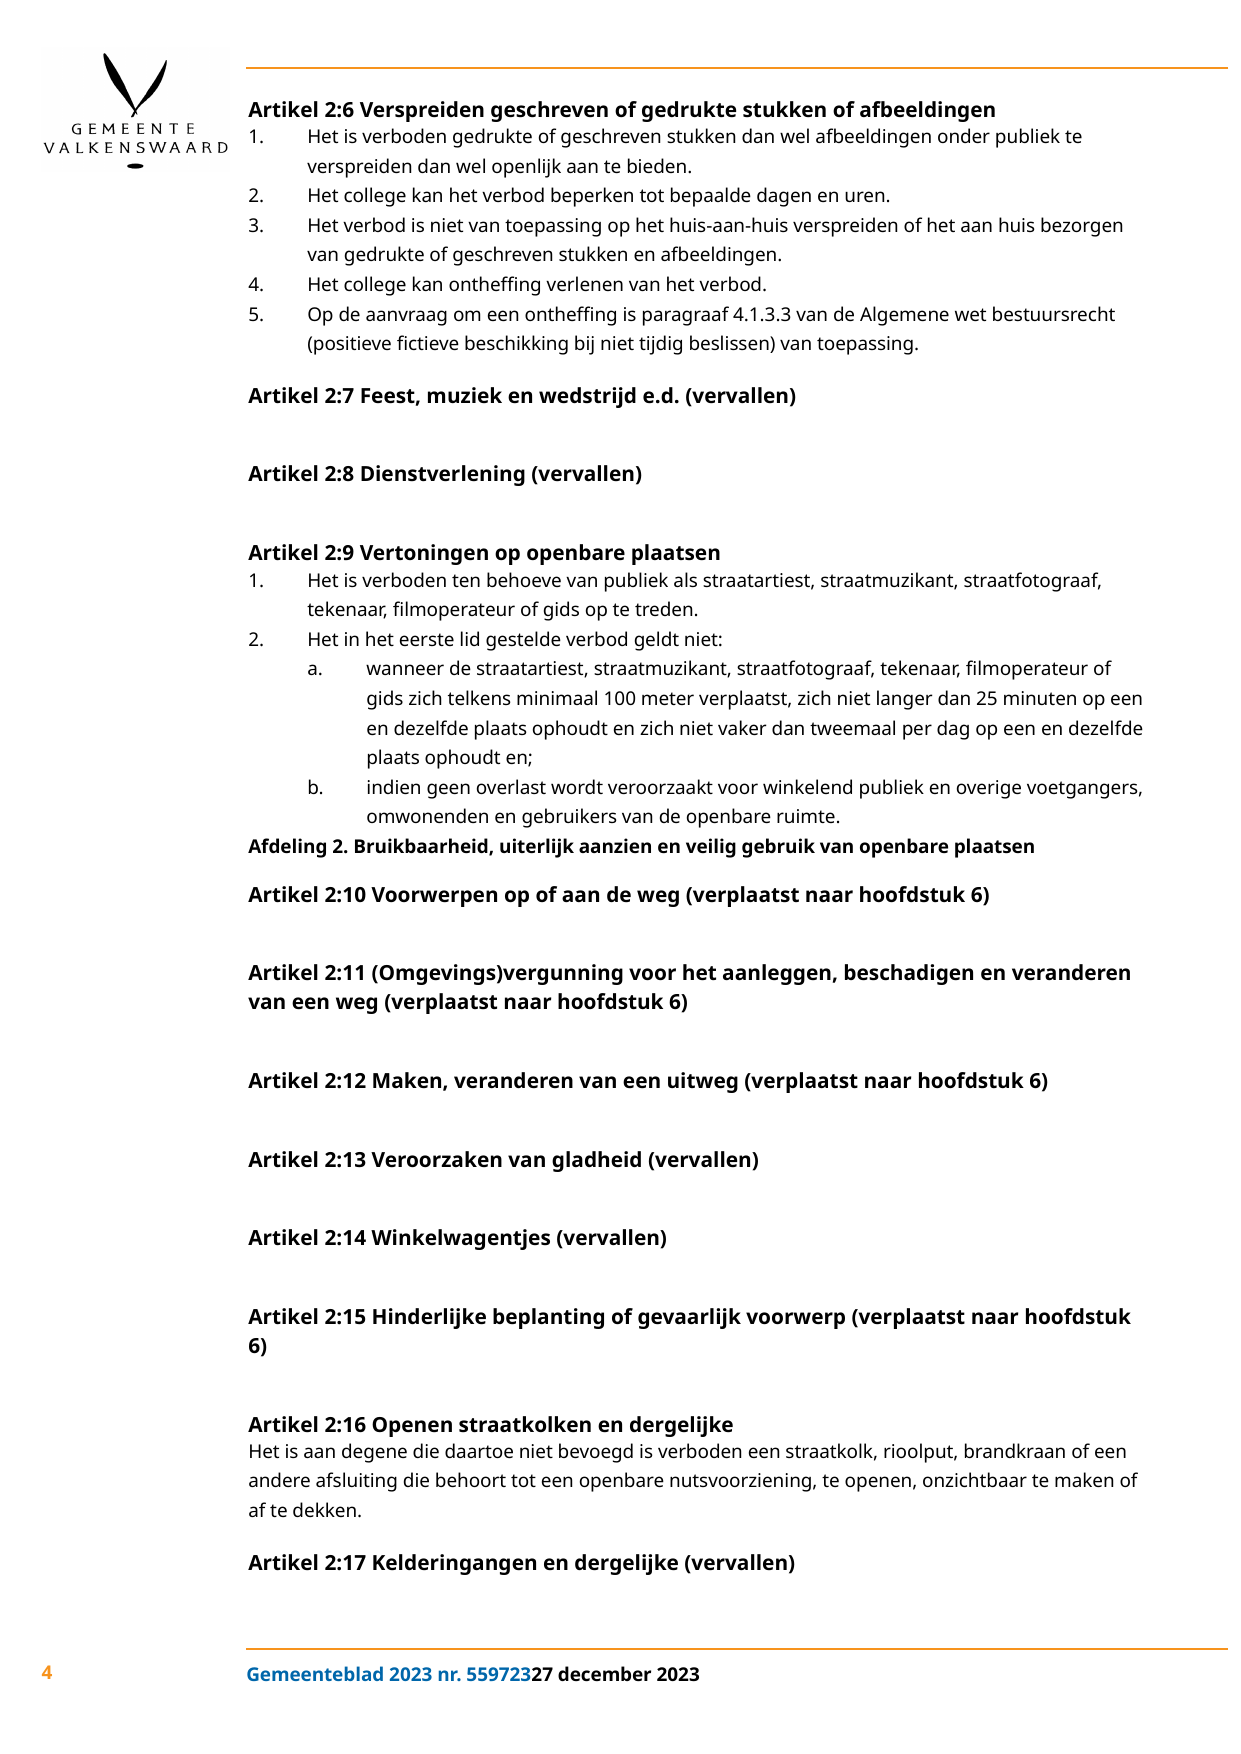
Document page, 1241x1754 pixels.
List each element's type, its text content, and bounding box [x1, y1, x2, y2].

list Het is verboden ten behoeve van publiek als straatartiest, straatmuzikant, straatfotograaf, tekenaar, filmoperateur of gids op te treden. [248, 567, 1152, 622]
list Het verbod is niet van toepassing op het huis-aan-huis verspreiden of het aan huis bezorgen van gedrukte of geschreven stukken en afbeeldingen. [248, 212, 1152, 267]
list Het college kan ontheffing verlenen van het verbod. [248, 271, 1152, 297]
text Artikel 2:7 Feest, muziek en wedstrijd e.d. (vervallen) [248, 381, 1152, 409]
text Het is aan degene die daartoe niet bevoegd is verboden een straatkolk, rioolput, brandkraan of een andere afsluiting die behoort tot een openbare nutsvoorziening, te openen, onzichtbaar te maken of af te dekken. [248, 1438, 1152, 1523]
text Artikel 2:13 Veroorzaken van gladheid (vervallen) [248, 1145, 1152, 1173]
list Het in het eerste lid gestelde verbod geldt niet: [248, 626, 1152, 652]
text Artikel 2:10 Voorwerpen op of aan de weg (verplaatst naar hoofdstuk 6) [248, 880, 1152, 908]
text Artikel 2:9 Vertoningen op openbare plaatsen [248, 538, 1152, 567]
text Artikel 2:16 Openen straatkolken en dergelijke [248, 1410, 1152, 1438]
text Artikel 2:12 Maken, veranderen van een uitweg (verplaatst naar hoofdstuk 6) [248, 1066, 1152, 1094]
text Afdeling 2. Bruikbaarheid, uiterlijk aanzien en veilig gebruik van openbare plaatsen [248, 833, 1152, 859]
text Artikel 2:15 Hinderlijke beplanting of gevaarlijk voorwerp (verplaatst naar hoofdstuk 6) [248, 1302, 1152, 1359]
picture [41, 47, 231, 172]
list Het college kan het verbod beperken tot bepaalde dagen en uren. [248, 182, 1152, 208]
text Artikel 2:17 Kelderingangen en dergelijke (vervallen) [248, 1548, 1152, 1576]
text Artikel 2:11 (Omgevings)vergunning voor het aanleggen, beschadigen en veranderen van een weg (verplaatst naar hoofdstuk 6) [248, 958, 1152, 1015]
text Artikel 2:6 Verspreiden geschreven of gedrukte stukken of afbeeldingen [248, 95, 1152, 123]
list indien geen overlast wordt veroorzaakt voor winkelend publiek en overige voetgangers, omwonenden en gebruikers van de openbare ruimte. [307, 774, 1152, 829]
list wanneer de straatartiest, straatmuzikant, straatfotograaf, tekenaar, filmoperateur of gids zich telkens minimaal 100 meter verplaatst, zich niet langer dan 25 minuten op een en dezelfde plaats ophoudt en zich niet vaker dan tweemaal per dag op een en dezelfde plaats ophoudt en; [307, 656, 1152, 770]
text Artikel 2:8 Dienstverlening (vervallen) [248, 459, 1152, 488]
list Het is verboden gedrukte of geschreven stukken dan wel afbeeldingen onder publiek te verspreiden dan wel openlijk aan te bieden. [248, 123, 1152, 178]
text Artikel 2:14 Winkelwagentjes (vervallen) [248, 1223, 1152, 1252]
list Op de aanvraag om een ontheffing is paragraaf 4.1.3.3 van de Algemene wet bestuursrecht (positieve fictieve beschikking bij niet tijdig beslissen) van toepassing. [248, 301, 1152, 356]
